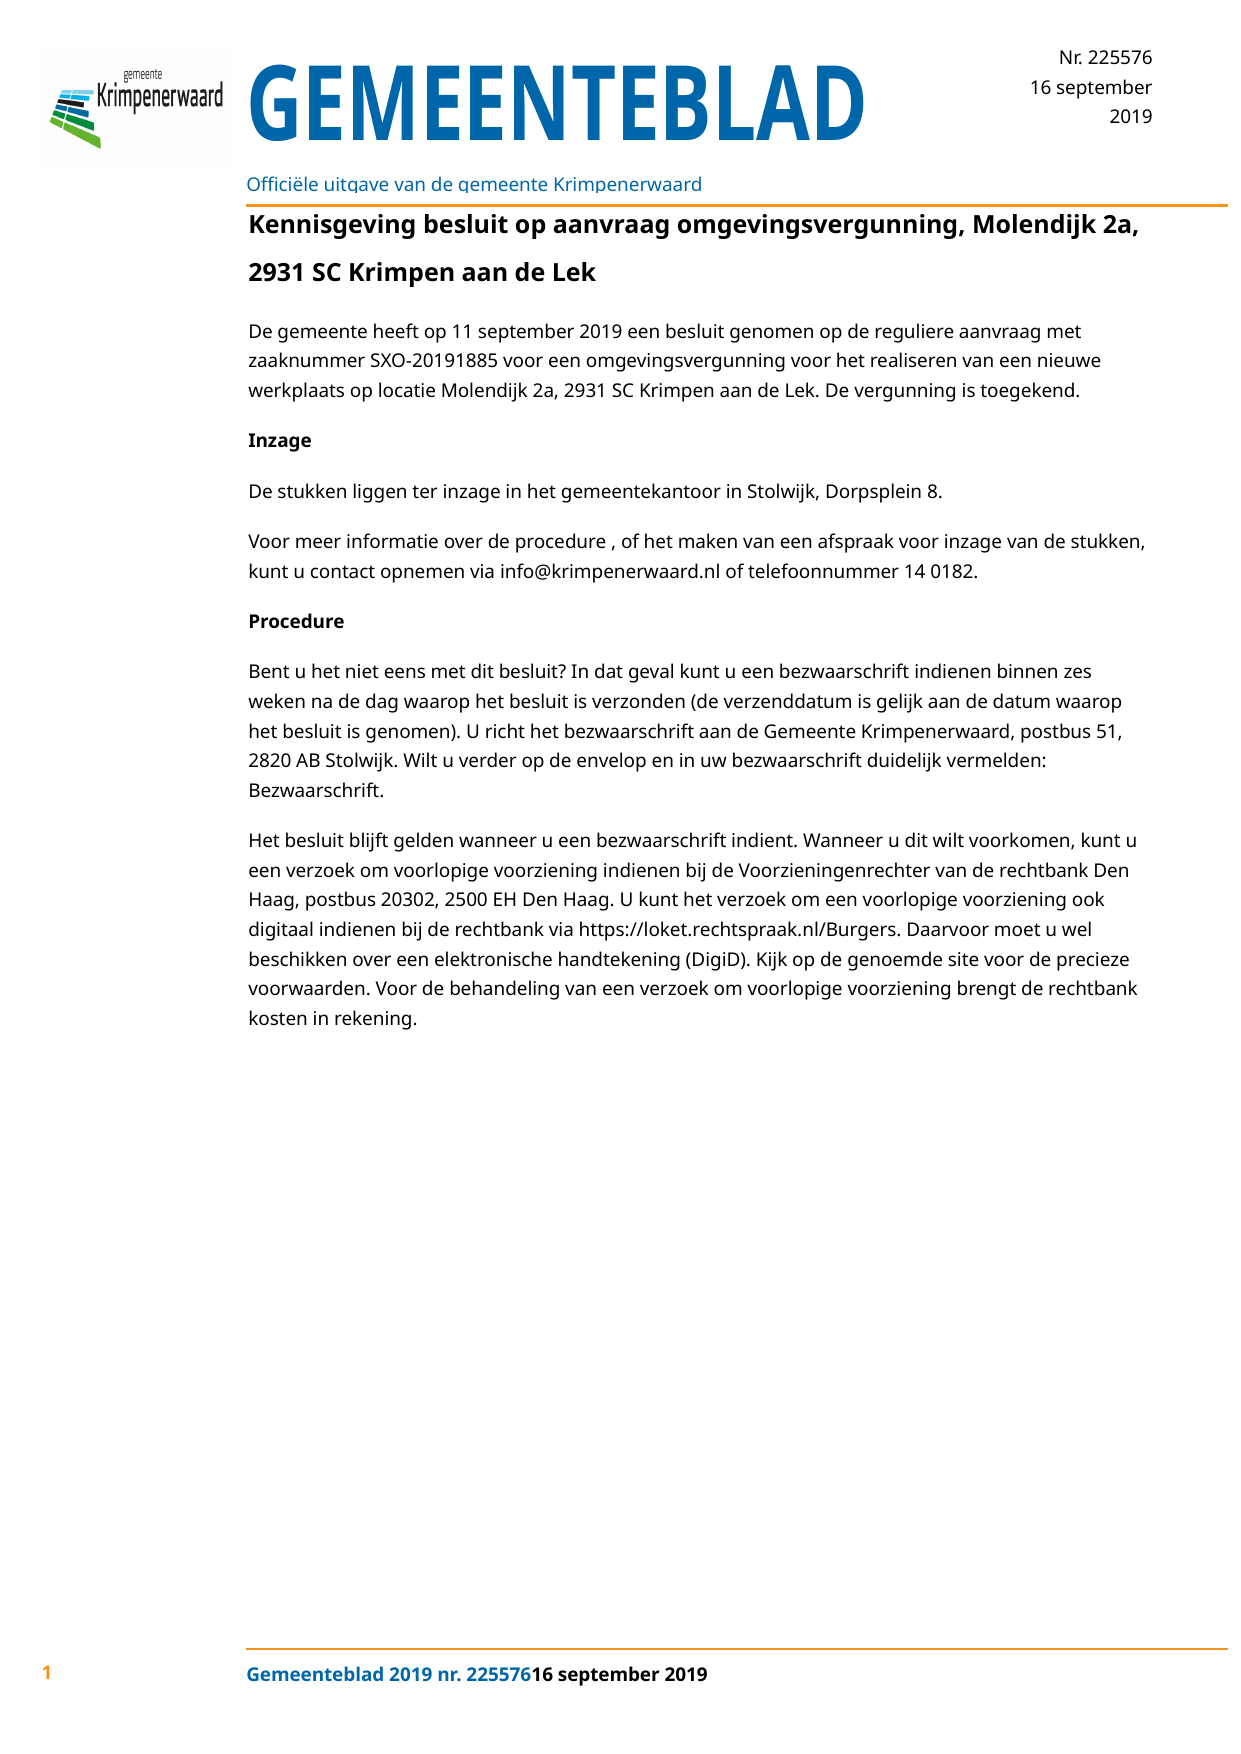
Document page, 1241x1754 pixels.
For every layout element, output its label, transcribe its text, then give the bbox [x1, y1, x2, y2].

text Voor meer informatie over de procedure , of het maken van een afspraak voor inzage van de stukken, kunt u contact opnemen via info@krimpenerwaard.nl of telefoonnummer 14 0182. [248, 528, 1152, 584]
text Bent u het niet eens met dit besluit? In dat geval kunt u een bezwaarschrift indienen binnen zes weken na de dag waarop het besluit is verzonden (de verzenddatum is gelijk aan de datum waarop het besluit is genomen). U richt het bezwaarschrift aan de Gemeente Krimpenerwaard, postbus 51, 2820 AB Stolwijk. Wilt u verder op de envelop en in uw bezwaarschrift duidelijk vermelden: Bezwaarschrift. [248, 659, 1152, 803]
text Kennisgeving besluit op aanvraag omgevingsvergunning, Molendijk 2a, 2931 SC Krimpen aan de Lek [248, 207, 1152, 288]
text Inzage [248, 427, 1152, 453]
text Het besluit blijft gelden wanneer u een bezwaarschrift indient. Wanneer u dit wilt voorkomen, kunt u een verzoek om voorlopige voorziening indienen bij de Voorzieningenrechter van de rechtbank Den Haag, postbus 20302, 2500 EH Den Haag. U kunt het verzoek om een voorlopige voorziening ook digitaal indienen bij de rechtbank via https://loket.rechtspraak.nl/Burgers. Daarvoor moet u wel beschikken over een elektronische handtekening (DigiD). Kijk op de genoemde site voor de precieze voorwaarden. Voor de behandeling van een verzoek om voorlopige voorziening brengt de rechtbank kosten in rekening. [248, 827, 1152, 1031]
text De gemeente heeft op 11 september 2019 een besluit genomen op de reguliere aanvraag met zaaknummer SXO-20191885 voor een omgevingsvergunning voor het realiseren van een nieuwe werkplaats op locatie Molendijk 2a, 2931 SC Krimpen aan de Lek. De vergunning is toegekend. [248, 318, 1152, 403]
picture [41, 47, 231, 172]
text Procedure [248, 608, 1152, 634]
text De stukken liggen ter inzage in het gemeentekantoor in Stolwijk, Dorpsplein 8. [248, 478, 1152, 504]
